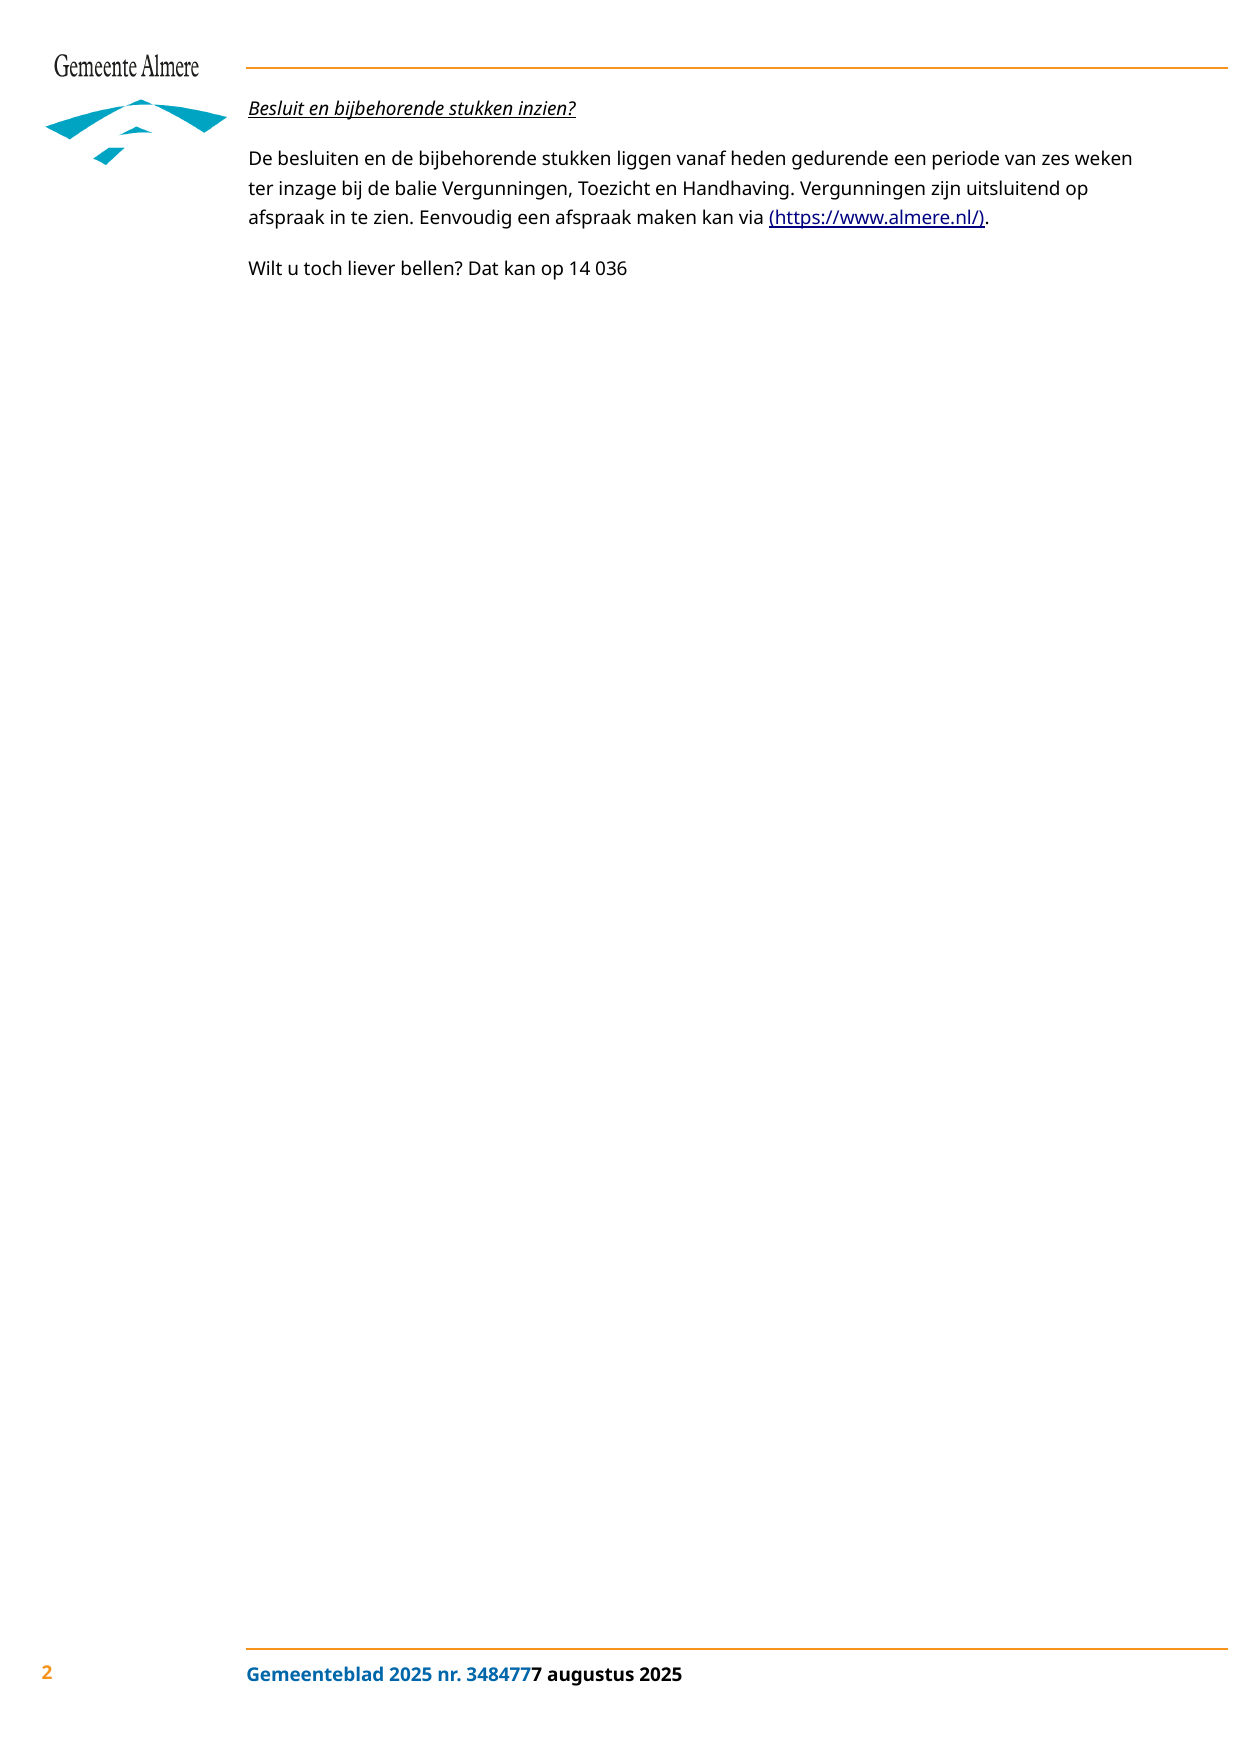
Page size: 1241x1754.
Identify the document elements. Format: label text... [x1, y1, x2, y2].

text De besluiten en de bijbehorende stukken liggen vanaf heden gedurende een periode van zes weken ter inzage bij de balie Vergunningen, Toezicht en Handhaving. Vergunningen zijn uitsluitend op afspraak in te zien. Eenvoudig een afspraak maken kan via (https://www.almere.nl/). [248, 145, 1152, 230]
text Besluit en bijbehorende stukken inzien? [248, 95, 1152, 121]
picture [41, 47, 231, 172]
text Wilt u toch liever bellen? Dat kan op 14 036 [248, 255, 1152, 281]
